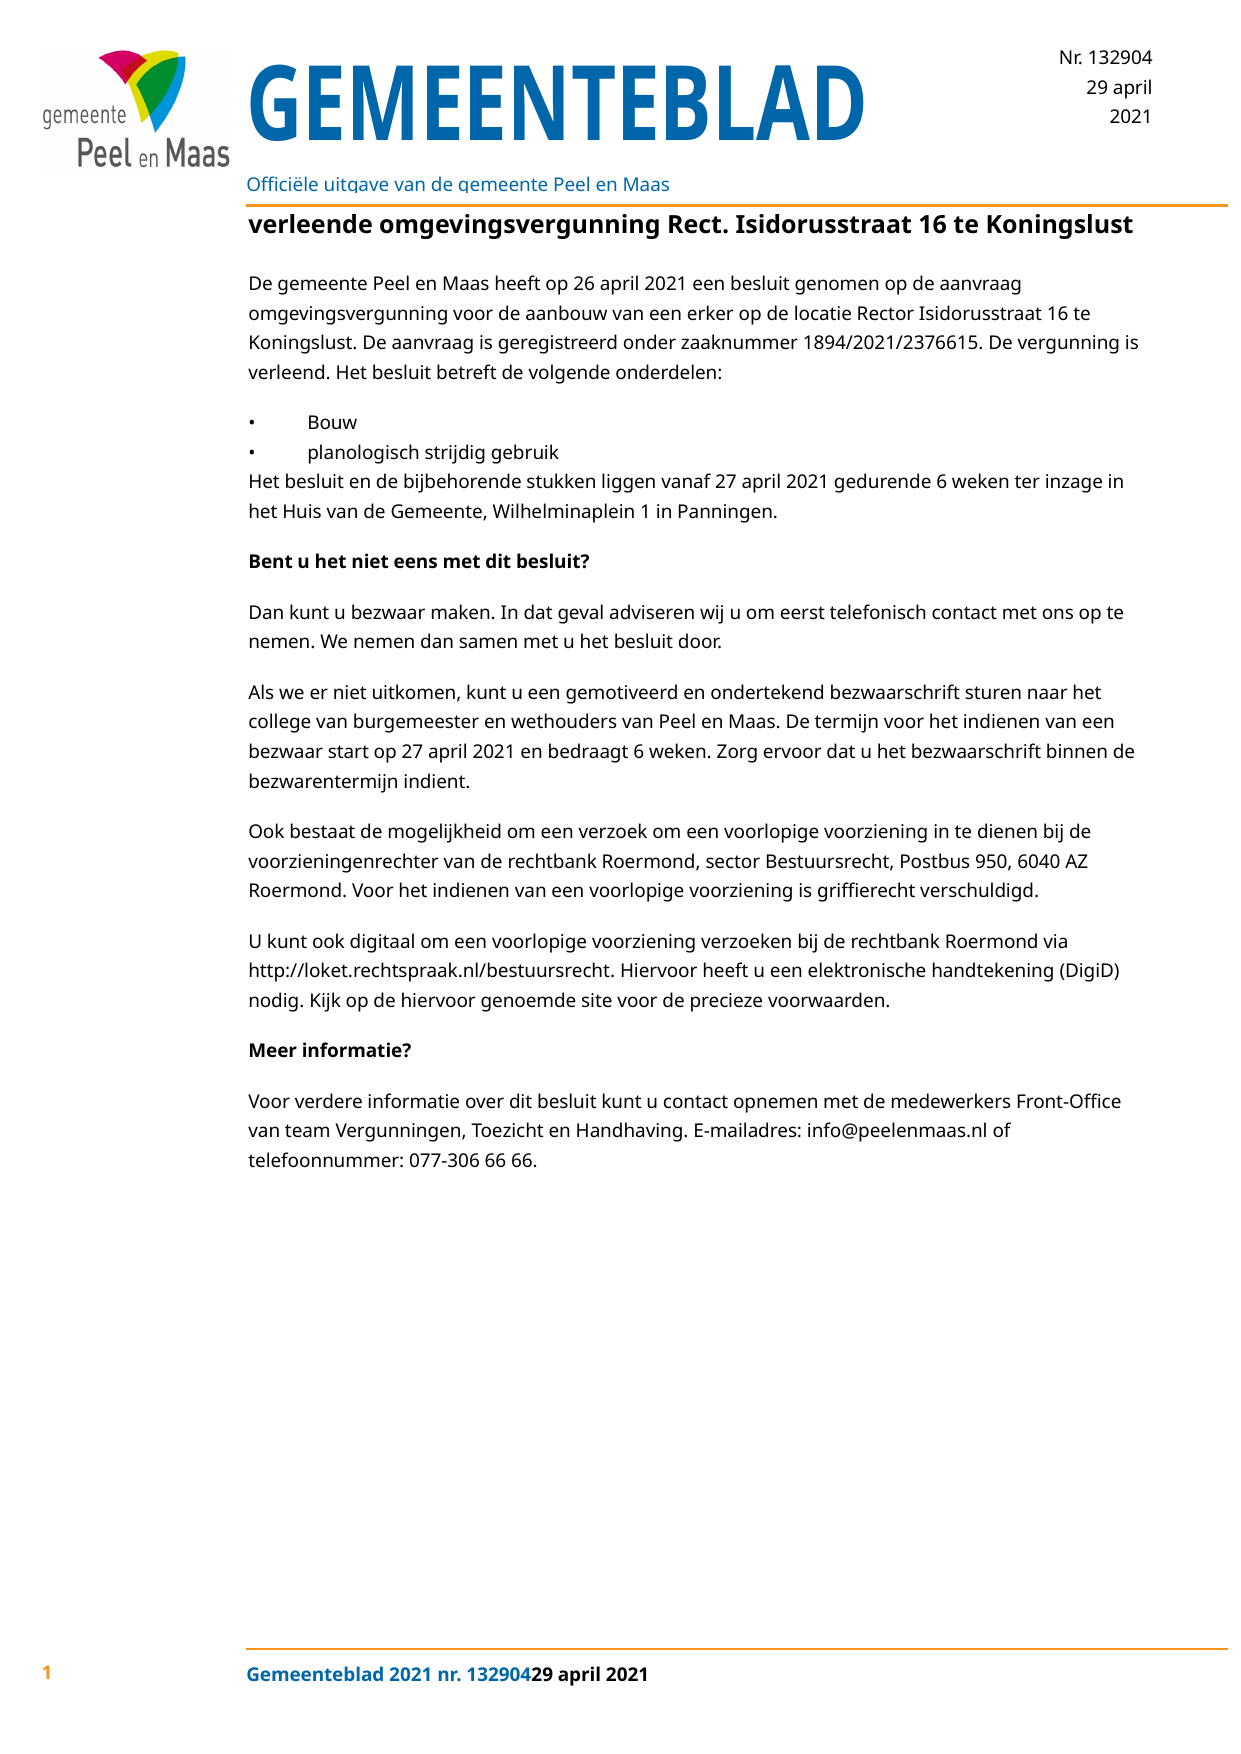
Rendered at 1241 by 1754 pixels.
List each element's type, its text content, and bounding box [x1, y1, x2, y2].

picture [41, 47, 231, 172]
text verleende omgevingsvergunning Rect. Isidorusstraat 16 te Koningslust [248, 207, 1152, 241]
list planologisch strijdig gebruik [248, 439, 1152, 465]
text U kunt ook digitaal om een voorlopige voorziening verzoeken bij de rechtbank Roermond via http://loket.rechtspraak.nl/bestuursrecht. Hiervoor heeft u een elektronische handtekening (DigiD) nodig. Kijk op de hiervoor genoemde site voor de precieze voorwaarden. [248, 928, 1152, 1013]
text De gemeente Peel en Maas heeft op 26 april 2021 een besluit genomen op de aanvraag omgevingsvergunning voor de aanbouw van een erker op de locatie Rector Isidorusstraat 16 te Koningslust. De aanvraag is geregistreerd onder zaaknummer 1894/2021/2376615. De vergunning is verleend. Het besluit betreft de volgende onderdelen: [248, 270, 1152, 385]
text Dan kunt u bezwaar maken. In dat geval adviseren wij u om eerst telefonisch contact met ons op te nemen. We nemen dan samen met u het besluit door. [248, 599, 1152, 654]
text Voor verdere informatie over dit besluit kunt u contact opnemen met de medewerkers Front-Office van team Vergunningen, Toezicht en Handhaving. E-mailadres: info@peelenmaas.nl of telefoonnummer: 077-306 66 66. [248, 1088, 1152, 1173]
text Meer informatie? [248, 1037, 1152, 1063]
text Het besluit en de bijbehorende stukken liggen vanaf 27 april 2021 gedurende 6 weken ter inzage in het Huis van de Gemeente, Wilhelminaplein 1 in Panningen. [248, 469, 1152, 524]
text Ook bestaat de mogelijkheid om een verzoek om een voorlopige voorziening in te dienen bij de voorzieningenrechter van de rechtbank Roermond, sector Bestuursrecht, Postbus 950, 6040 AZ Roermond. Voor het indienen van een voorlopige voorziening is griffierecht verschuldigd. [248, 818, 1152, 903]
text Bent u het niet eens met dit besluit? [248, 549, 1152, 574]
list Bouw [248, 409, 1152, 435]
text Als we er niet uitkomen, kunt u een gemotiveerd en ondertekend bezwaarschrift sturen naar het college van burgemeester en wethouders van Peel en Maas. De termijn voor het indienen van een bezwaar start op 27 april 2021 en bedraagt 6 weken. Zorg ervoor dat u het bezwaarschrift binnen de bezwarentermijn indient. [248, 679, 1152, 793]
